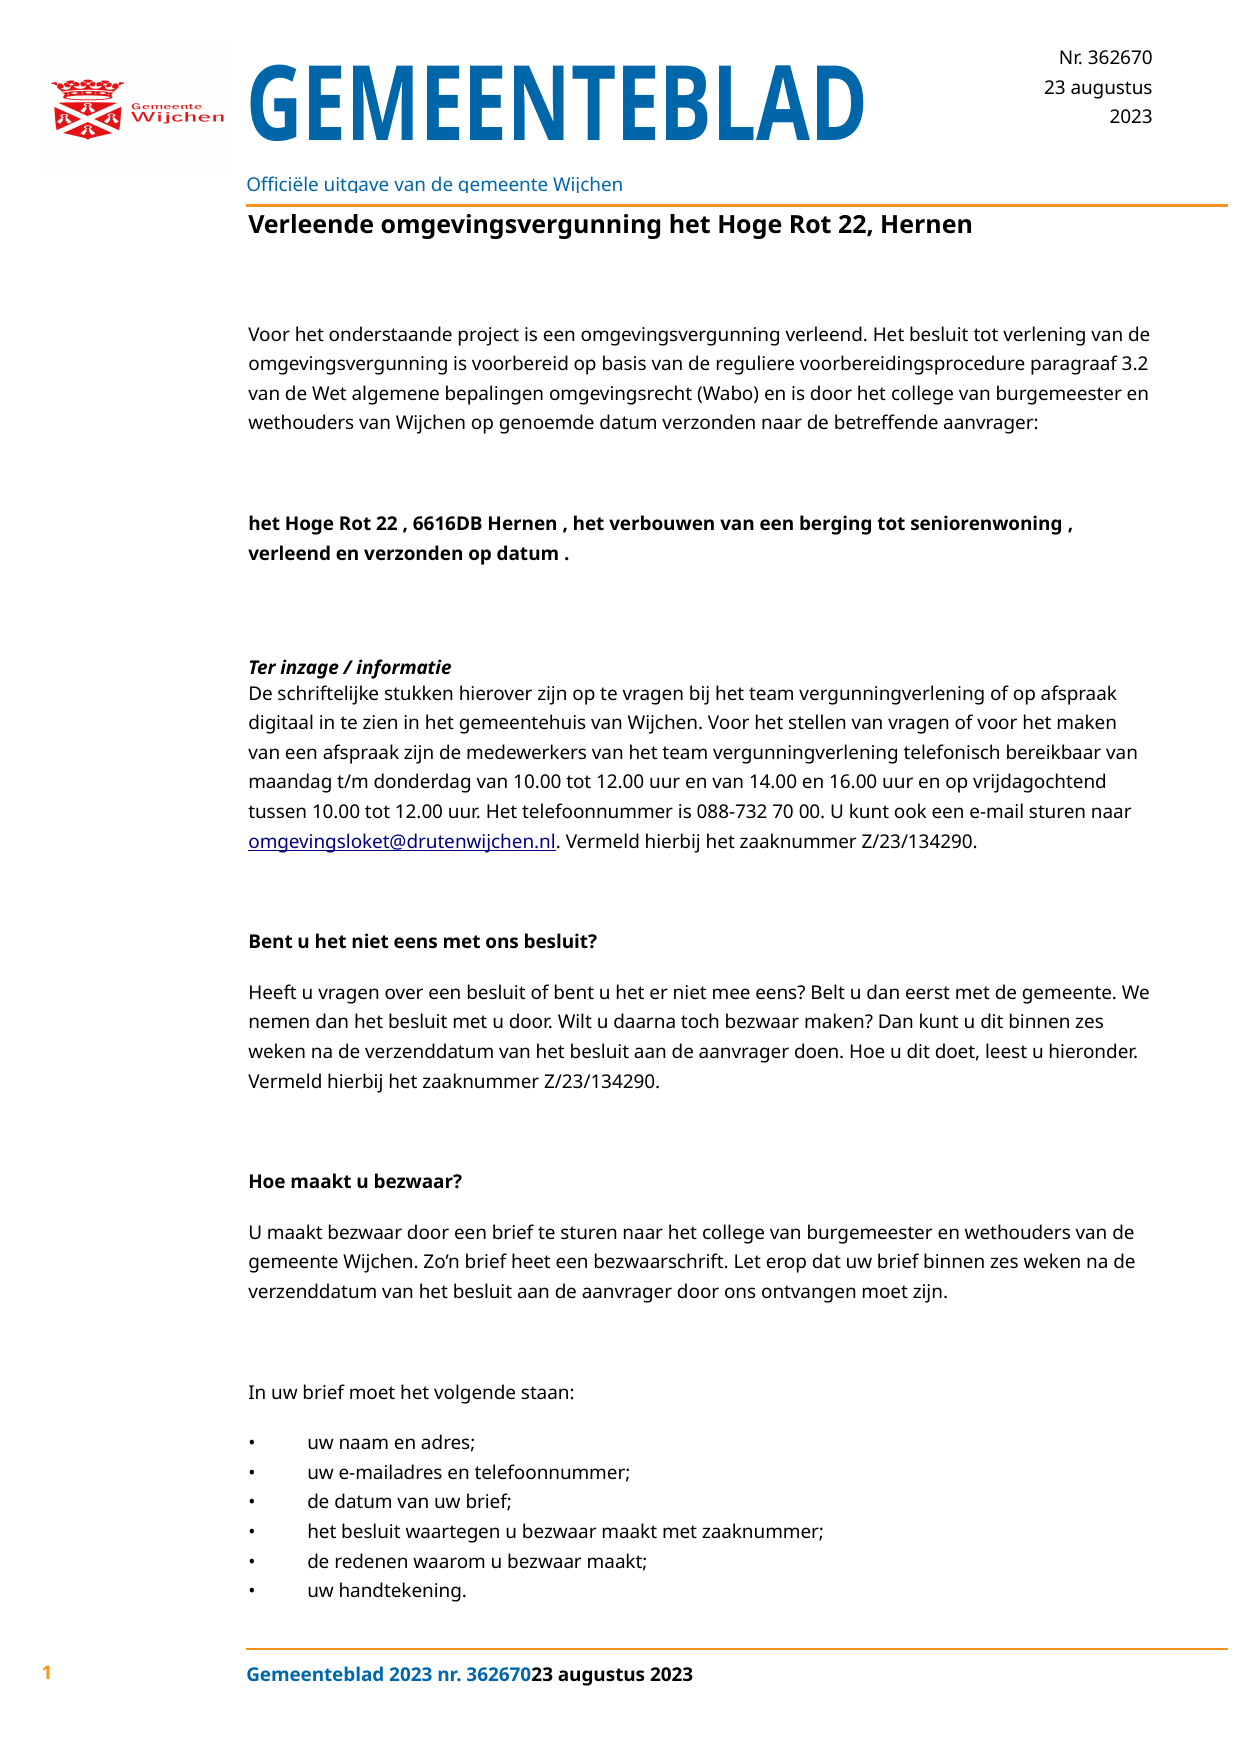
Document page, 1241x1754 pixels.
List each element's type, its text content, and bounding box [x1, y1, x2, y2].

text Verleende omgevingsvergunning het Hoge Rot 22, Hernen [248, 207, 1152, 241]
text Heeft u vragen over een besluit of bent u het er niet mee eens? Belt u dan eerst met de gemeente. We nemen dan het besluit met u door. Wilt u daarna toch bezwaar maken? Dan kunt u dit binnen zes weken na de verzenddatum van het besluit aan de aanvrager doen. Hoe u dit doet, leest u hieronder. Vermeld hierbij het zaaknummer Z/23/134290. [248, 979, 1152, 1094]
text De schriftelijke stukken hierover zijn op te vragen bij het team vergunningverlening of op afspraak digitaal in te zien in het gemeentehuis van Wijchen. Voor het stellen van vragen of voor het maken van een afspraak zijn de medewerkers van het team vergunningverlening telefonisch bereikbaar van maandag t/m donderdag van 10.00 tot 12.00 uur en van 14.00 en 16.00 uur en op vrijdagochtend tussen 10.00 tot 12.00 uur. Het telefoonnummer is 088-732 70 00. U kunt ook een e-mail sturen naar omgevingsloket@drutenwijchen.nl. Vermeld hierbij het zaaknummer Z/23/134290. [248, 680, 1152, 854]
text het Hoge Rot 22 , 6616DB Hernen , het verbouwen van een berging tot seniorenwoning , verleend en verzonden op datum . [248, 510, 1152, 566]
text U maakt bezwaar door een brief te sturen naar het college van burgemeester en wethouders van de gemeente Wijchen. Zo’n brief heet een bezwaarschrift. Let erop dat uw brief binnen zes weken na de verzenddatum van het besluit aan de aanvrager door ons ontvangen moet zijn. [248, 1219, 1152, 1304]
text In uw brief moet het volgende staan: [248, 1379, 1152, 1405]
text Hoe maakt u bezwaar? [248, 1169, 1152, 1194]
list uw e-mailadres en telefoonnummer; [248, 1459, 1152, 1485]
text Ter inzage / informatie [248, 654, 1152, 680]
text Bent u het niet eens met ons besluit? [248, 929, 1152, 954]
list de redenen waarom u bezwaar maakt; [248, 1548, 1152, 1574]
text Voor het onderstaande project is een omgevingsvergunning verleend. Het besluit tot verlening van de omgevingsvergunning is voorbereid op basis van de reguliere voorbereidingsprocedure paragraaf 3.2 van de Wet algemene bepalingen omgevingsrecht (Wabo) en is door het college van burgemeester en wethouders van Wijchen op genoemde datum verzonden naar de betreffende aanvrager: [248, 321, 1152, 435]
picture [41, 47, 231, 172]
list de datum van uw brief; [248, 1489, 1152, 1514]
list het besluit waartegen u bezwaar maakt met zaaknummer; [248, 1518, 1152, 1544]
list uw handtekening. [248, 1577, 1152, 1603]
list uw naam en adres; [248, 1429, 1152, 1455]
